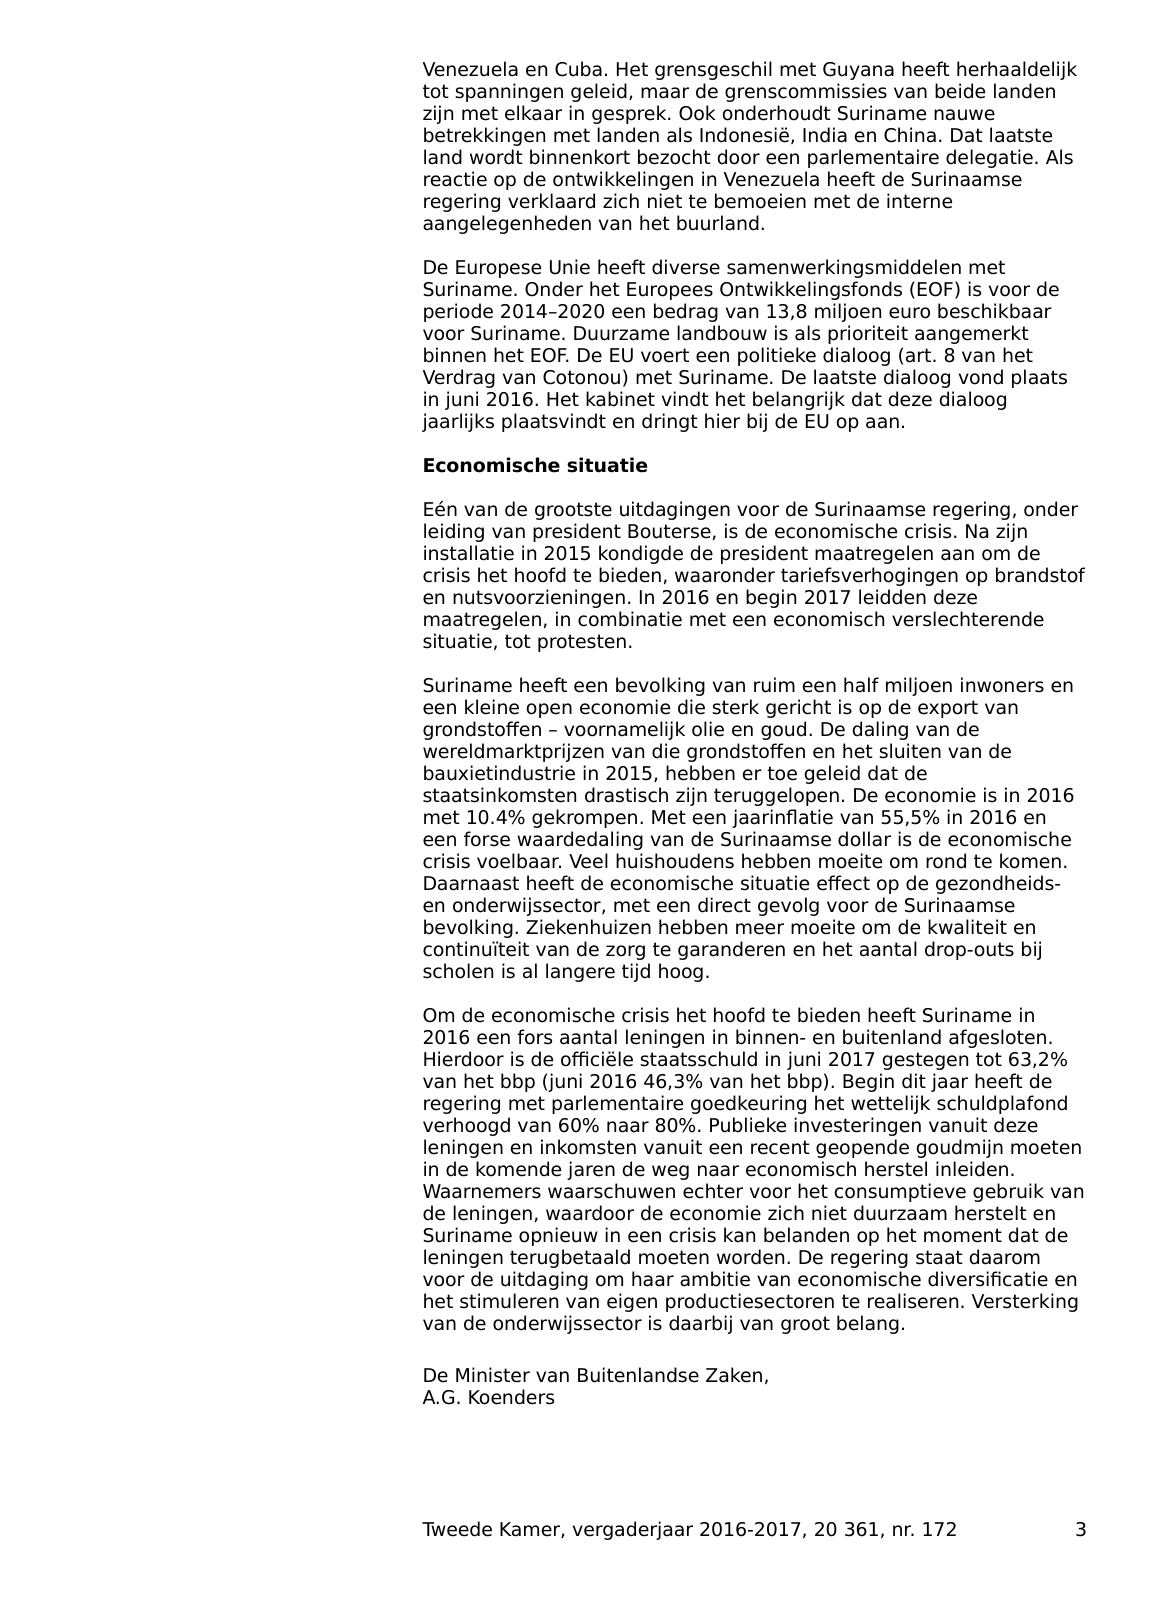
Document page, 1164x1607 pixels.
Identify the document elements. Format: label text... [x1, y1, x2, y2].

text Suriname heeft een bevolking van ruim een half miljoen inwoners en een kleine open economie die sterk gericht is op de export van grondstoffen – voornamelijk olie en goud. De daling van de wereldmarktprijzen van die grondstoffen en het sluiten van de bauxietindustrie in 2015, hebben er toe geleid dat de staatsinkomsten drastisch zijn teruggelopen. De economie is in 2016 met 10.4% gekrompen. Met een jaarinflatie van 55,5% in 2016 en een forse waardedaling van de Surinaamse dollar is de economische crisis voelbaar. Veel huishoudens hebben moeite om rond te komen. Daarnaast heeft de economische situatie effect op de gezondheids- en onderwijssector, met een direct gevolg voor de Surinaamse bevolking. Ziekenhuizen hebben meer moeite om de kwaliteit en continuïteit van de zorg te garanderen en het aantal drop-outs bij scholen is al langere tijd hoog. [422, 675, 1087, 983]
subtitle Economische situatie [422, 455, 1087, 477]
text De Europese Unie heeft diverse samenwerkingsmiddelen met Suriname. Onder het Europees Ontwikkelingsfonds (EOF) is voor de periode 2014–2020 een bedrag van 13,8 miljoen euro beschikbaar voor Suriname. Duurzame landbouw is als prioriteit aangemerkt binnen het EOF. De EU voert een politieke dialoog (art. 8 van het Verdrag van Cotonou) met Suriname. De laatste dialoog vond plaats in juni 2016. Het kabinet vindt het belangrijk dat deze dialoog jaarlijks plaatsvindt en dringt hier bij de EU op aan. [422, 257, 1087, 433]
text De Minister van Buitenlandse Zaken, A.G. Koenders [422, 1365, 1087, 1409]
text Eén van de grootste uitdagingen voor de Surinaamse regering, onder leiding van president Bouterse, is de economische crisis. Na zijn installatie in 2015 kondigde de president maatregelen aan om de crisis het hoofd te bieden, waaronder tariefsverhogingen op brandstof en nutsvoorzieningen. In 2016 en begin 2017 leidden deze maatregelen, in combinatie met een economisch verslechterende situatie, tot protesten. [422, 499, 1087, 653]
text Venezuela en Cuba. Het grensgeschil met Guyana heeft herhaaldelijk tot spanningen geleid, maar de grenscommissies van beide landen zijn met elkaar in gesprek. Ook onderhoudt Suriname nauwe betrekkingen met landen als Indonesië, India en China. Dat laatste land wordt binnenkort bezocht door een parlementaire delegatie. Als reactie op de ontwikkelingen in Venezuela heeft de Surinaamse regering verklaard zich niet te bemoeien met de interne aangelegenheden van het buurland. [422, 59, 1087, 235]
text Om de economische crisis het hoofd te bieden heeft Suriname in 2016 een fors aantal leningen in binnen- en buitenland afgesloten. Hierdoor is de officiële staatsschuld in juni 2017 gestegen tot 63,2% van het bbp (juni 2016 46,3% van het bbp). Begin dit jaar heeft de regering met parlementaire goedkeuring het wettelijk schuldplafond verhoogd van 60% naar 80%. Publieke investeringen vanuit deze leningen en inkomsten vanuit een recent geopende goudmijn moeten in de komende jaren de weg naar economisch herstel inleiden. Waarnemers waarschuwen echter voor het consumptieve gebruik van de leningen, waardoor de economie zich niet duurzaam herstelt en Suriname opnieuw in een crisis kan belanden op het moment dat de leningen terugbetaald moeten worden. De regering staat daarom voor de uitdaging om haar ambitie van economische diversificatie en het stimuleren van eigen productiesectoren te realiseren. Versterking van de onderwijssector is daarbij van groot belang. [422, 1005, 1087, 1335]
